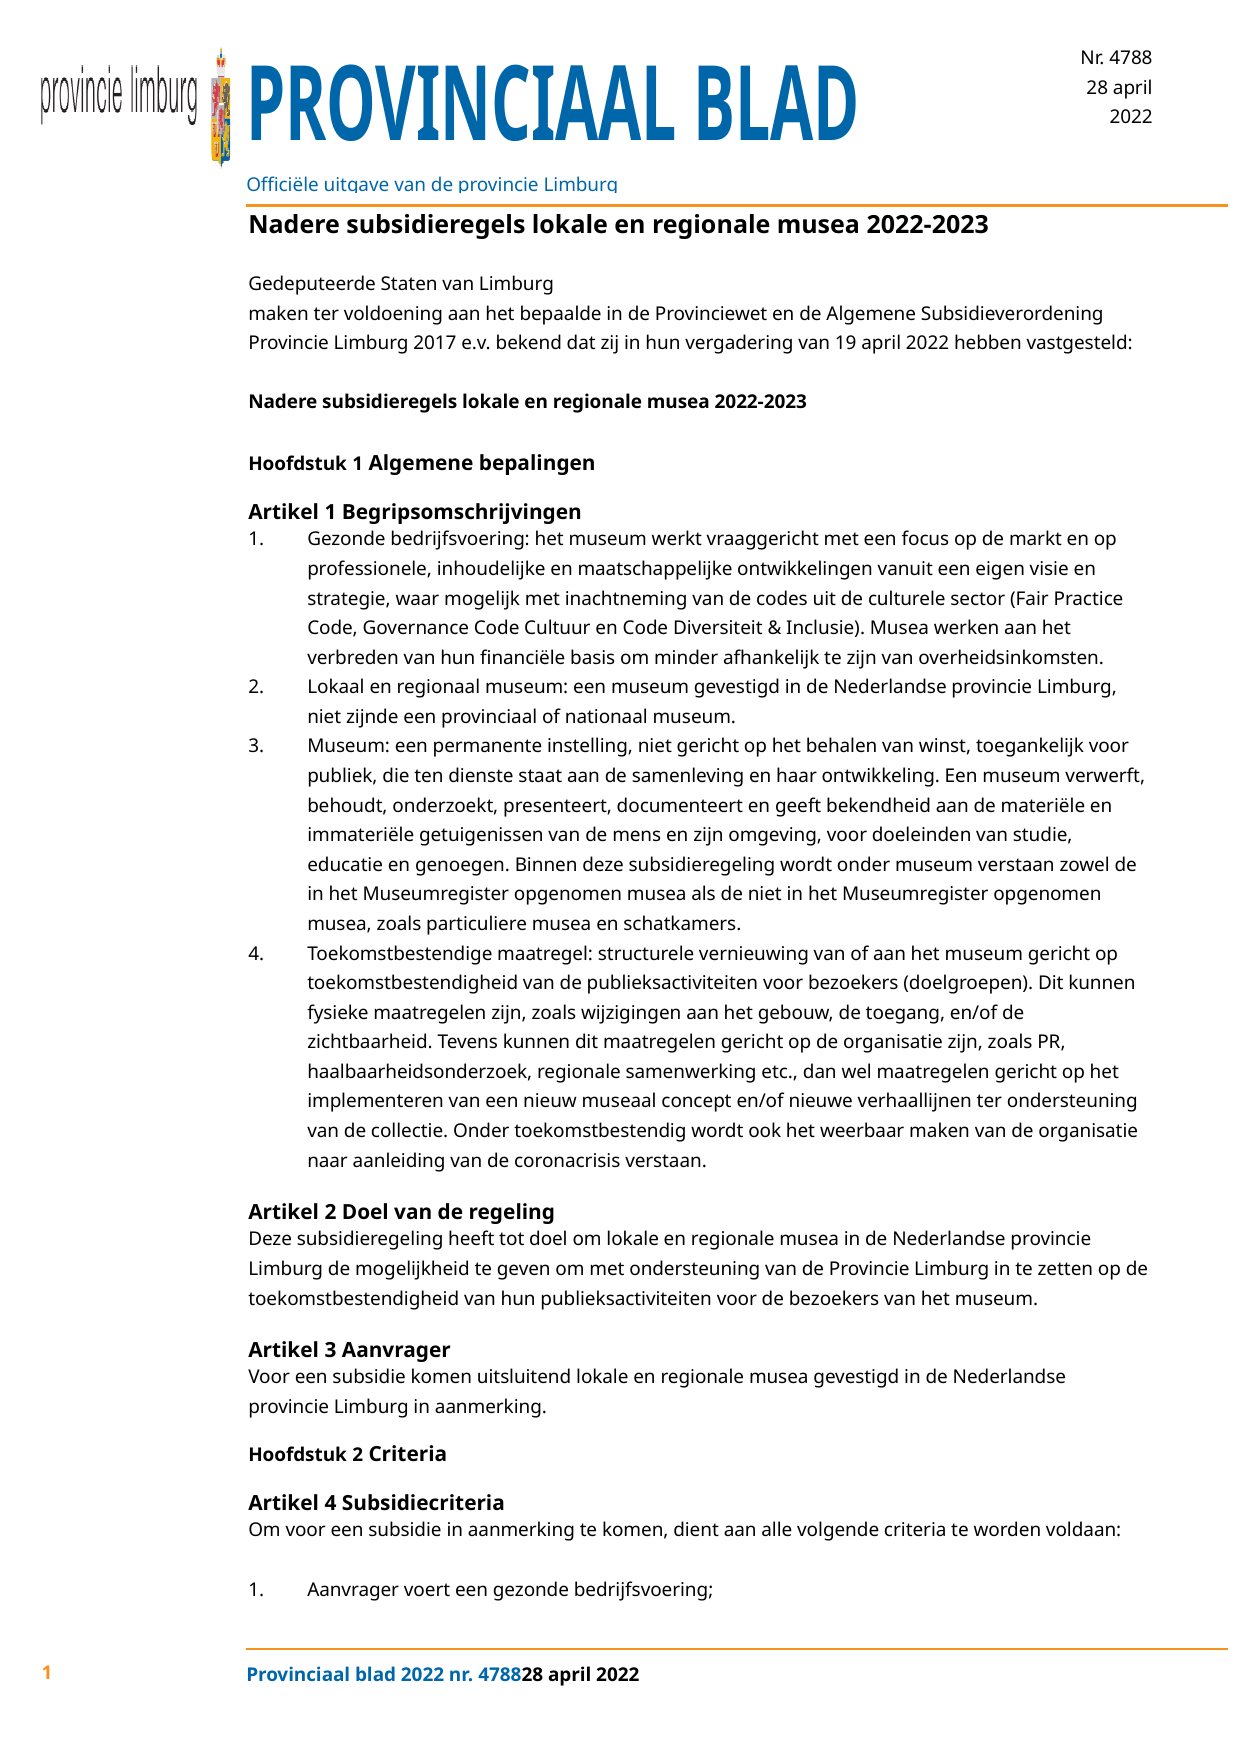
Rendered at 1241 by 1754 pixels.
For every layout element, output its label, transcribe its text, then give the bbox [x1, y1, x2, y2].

text Om voor een subsidie in aanmerking te komen, dient aan alle volgende criteria te worden voldaan: [248, 1517, 1152, 1542]
list Aanvrager voert een gezonde bedrijfsvoering; [248, 1576, 1152, 1601]
text Artikel 4 Subsidiecriteria [248, 1488, 1152, 1517]
text Deze subsidieregeling heeft tot doel om lokale en regionale musea in de Nederlandse provincie Limburg de mogelijkheid te geven om met ondersteuning van de Provincie Limburg in te zetten op de toekomstbestendigheid van hun publieksactiviteiten voor de bezoekers van het museum. [248, 1226, 1152, 1311]
text maken ter voldoening aan het bepaalde in de Provinciewet en de Algemene Subsidieverordening Provincie Limburg 2017 e.v. bekend dat zij in hun vergadering van 19 april 2022 hebben vastgesteld: [248, 300, 1152, 355]
text Voor een subsidie komen uitsluitend lokale en regionale musea gevestigd in de Nederlandse provincie Limburg in aanmerking. [248, 1364, 1152, 1419]
text Artikel 2 Doel van de regeling [248, 1197, 1152, 1226]
list Gezonde bedrijfsvoering: het museum werkt vraaggericht met een focus op de markt en op professionele, inhoudelijke en maatschappelijke ontwikkelingen vanuit een eigen visie en strategie, waar mogelijk met inachtneming van de codes uit de culturele sector (Fair Practice Code, Governance Code Cultuur en Code Diversiteit & Inclusie). Musea werken aan het verbreden van hun financiële basis om minder afhankelijk te zijn van overheidsinkomsten. [248, 526, 1152, 669]
text Nadere subsidieregels lokale en regionale musea 2022-2023 [248, 389, 1152, 414]
text Artikel 1 Begripsomschrijvingen [248, 497, 1152, 526]
text Gedeputeerde Staten van Limburg [248, 270, 1152, 296]
text Hoofdstuk 1 Algemene bepalingen [248, 448, 1152, 476]
text Artikel 3 Aanvrager [248, 1335, 1152, 1364]
list Lokaal en regionaal museum: een museum gevestigd in de Nederlandse provincie Limburg, niet zijnde een provinciaal of nationaal museum. [248, 673, 1152, 729]
text Nadere subsidieregels lokale en regionale musea 2022-2023 [248, 207, 1152, 241]
picture [41, 47, 231, 172]
list Museum: een permanente instelling, niet gericht op het behalen van winst, toegankelijk voor publiek, die ten dienste staat aan de samenleving en haar ontwikkeling. Een museum verwerft, behoudt, onderzoekt, presenteert, documenteert en geeft bekendheid aan de materiële en immateriële getuigenissen van de mens en zijn omgeving, voor doeleinden van studie, educatie en genoegen. Binnen deze subsidieregeling wordt onder museum verstaan zowel de in het Museumregister opgenomen musea als de niet in het Museumregister opgenomen musea, zoals particuliere musea en schatkamers. [248, 733, 1152, 936]
text Hoofdstuk 2 Criteria [248, 1439, 1152, 1467]
list Toekomstbestendige maatregel: structurele vernieuwing van of aan het museum gericht op toekomstbestendigheid van de publieksactiviteiten voor bezoekers (doelgroepen). Dit kunnen fysieke maatregelen zijn, zoals wijzigingen aan het gebouw, de toegang, en/of de zichtbaarheid. Tevens kunnen dit maatregelen gericht op de organisatie zijn, zoals PR, haalbaarheidsonderzoek, regionale samenwerking etc., dan wel maatregelen gericht op het implementeren van een nieuw museaal concept en/of nieuwe verhaallijnen ter ondersteuning van de collectie. Onder toekomstbestendig wordt ook het weerbaar maken van de organisatie naar aanleiding van de coronacrisis verstaan. [248, 940, 1152, 1172]
